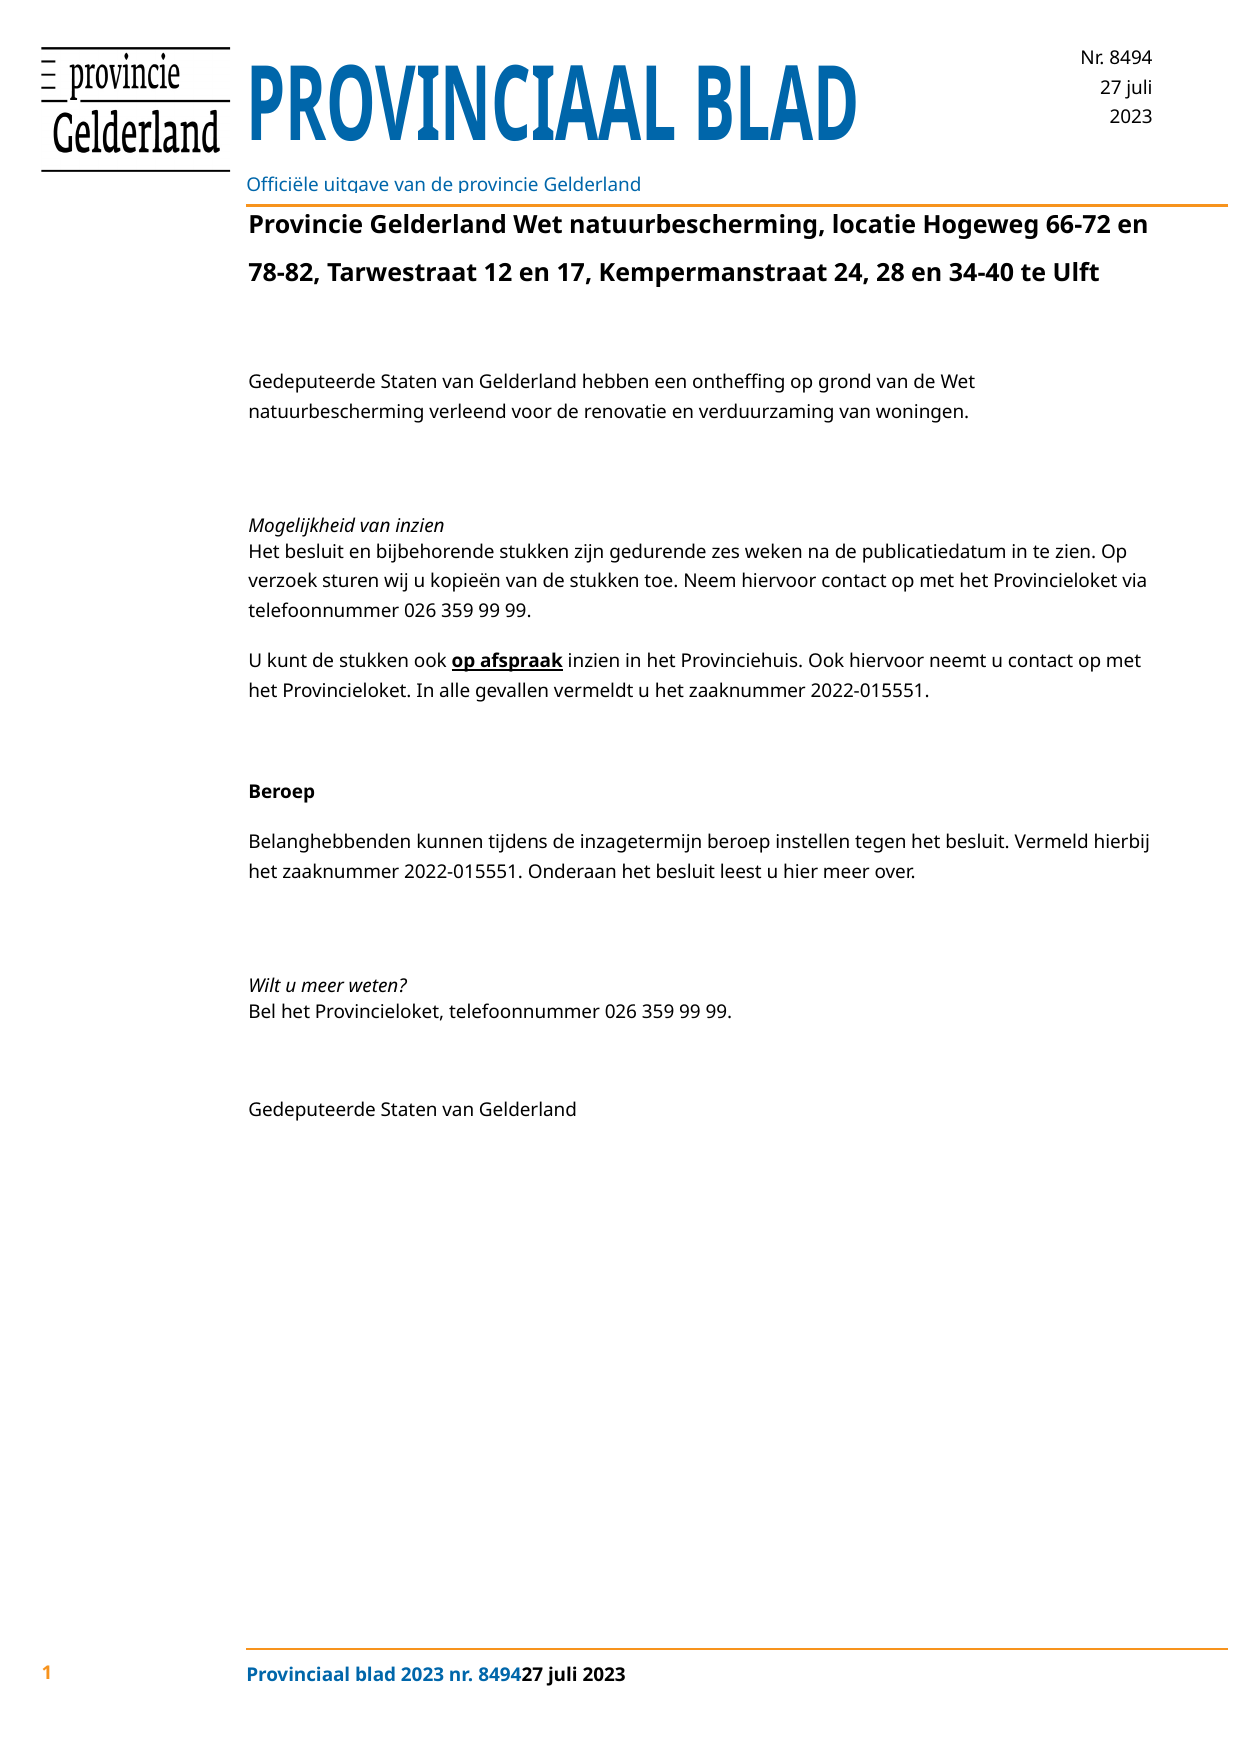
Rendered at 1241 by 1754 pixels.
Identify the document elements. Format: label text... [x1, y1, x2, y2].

text Gedeputeerde Staten van Gelderland hebben een ontheffing op grond van de Wet natuurbescherming verleend voor de renovatie en verduurzaming van woningen. [248, 368, 1152, 424]
text Beroep [248, 778, 1152, 804]
text Wilt u meer weten? [248, 972, 1152, 998]
text Mogelijkheid van inzien [248, 512, 1152, 538]
text Gedeputeerde Staten van Gelderland [248, 1096, 1152, 1122]
text Het besluit en bijbehorende stukken zijn gedurende zes weken na de publicatiedatum in te zien. Op verzoek sturen wij u kopieën van de stukken toe. Neem hiervoor contact op met het Provincieloket via telefoonnummer 026 359 99 99. [248, 538, 1152, 623]
text Belanghebbenden kunnen tijdens de inzagetermijn beroep instellen tegen het besluit. Vermeld hierbij het zaaknummer 2022-015551. Onderaan het besluit leest u hier meer over. [248, 828, 1152, 884]
text U kunt de stukken ook op afspraak inzien in het Provinciehuis. Ook hiervoor neemt u contact op met het Provincieloket. In alle gevallen vermeldt u het zaaknummer 2022-015551. [248, 648, 1152, 703]
text Provincie Gelderland Wet natuurbescherming, locatie Hogeweg 66-72 en 78-82, Tarwestraat 12 en 17, Kempermanstraat 24, 28 en 34-40 te Ulft [248, 207, 1152, 288]
text Bel het Provincieloket, telefoonnummer 026 359 99 99. [248, 998, 1152, 1024]
picture [41, 47, 231, 172]
